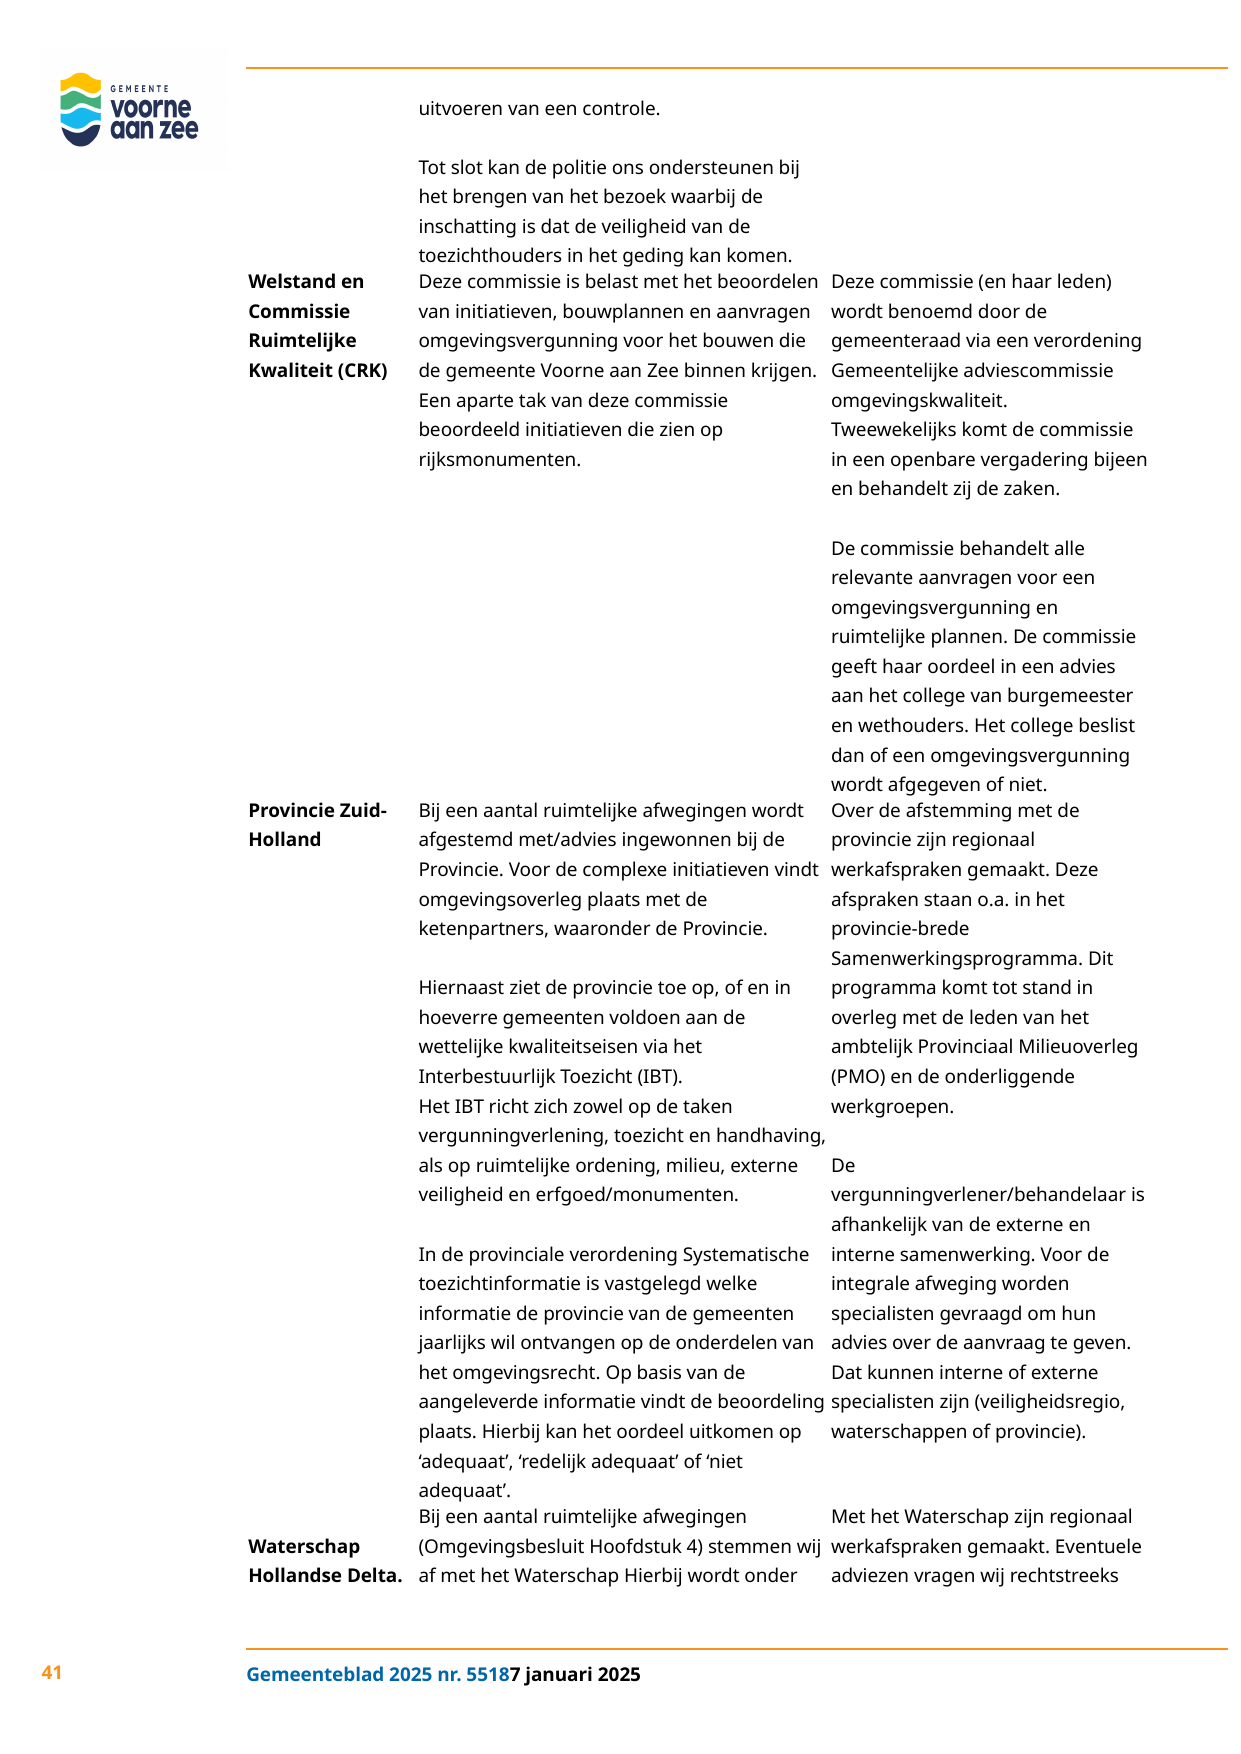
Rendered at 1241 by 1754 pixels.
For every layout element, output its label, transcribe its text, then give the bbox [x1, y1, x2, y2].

table_cell Waterschap Hollandse Delta. [248, 1503, 418, 1588]
table_cell Bij een aantal ruimtelijke afwegingen (Omgevingsbesluit Hoofdstuk 4) stemmen wij af met het Waterschap Hierbij wordt onder [418, 1503, 831, 1588]
table_cell Met het Waterschap zijn regionaal werkafspraken gemaakt. Eventuele adviezen vragen wij rechtstreeks [831, 1503, 1152, 1588]
table_cell Provincie Zuid-Holland [248, 797, 418, 1503]
picture [41, 47, 231, 172]
table_cell Bij een aantal ruimtelijke afwegingen wordt afgestemd met/advies ingewonnen bij de Provincie. Voor de complexe initiatieven vindt omgevingsoverleg plaats met de ketenpartners, waaronder de Provincie. Hiernaast ziet de provincie toe op, of en in hoeverre gemeenten voldoen aan de wettelijke kwaliteitseisen via het Interbestuurlijk Toezicht (IBT). Het IBT richt zich zowel op de taken vergunningverlening, toezicht en handhaving, als op ruimtelijke ordening, milieu, externe veiligheid en erfgoed/monumenten. In de provinciale verordening Systematische toezichtinformatie is vastgelegd welke informatie de provincie van de gemeenten jaarlijks wil ontvangen op de onderdelen van het omgevingsrecht. Op basis van de aangeleverde informatie vindt de beoordeling plaats. Hierbij kan het oordeel uitkomen op ‘adequaat’, ‘redelijk adequaat’ of ‘niet adequaat’. [418, 797, 831, 1503]
table_cell Welstand en Commissie Ruimtelijke Kwaliteit (CRK) [248, 269, 418, 797]
table_cell Deze commissie is belast met het beoordelen van initiatieven, bouwplannen en aanvragen omgevingsvergunning voor het bouwen die de gemeente Voorne aan Zee binnen krijgen. Een aparte tak van deze commissie beoordeeld initiatieven die zien op rijksmonumenten. [418, 269, 831, 797]
table_cell Over de afstemming met de provincie zijn regionaal werkafspraken gemaakt. Deze afspraken staan o.a. in het provincie-brede Samenwerkingsprogramma. Dit programma komt tot stand in overleg met de leden van het ambtelijk Provinciaal Milieuoverleg (PMO) en de onderliggende werkgroepen. De vergunningverlener/behandelaar is afhankelijk van de externe en interne samenwerking. Voor de integrale afweging worden specialisten gevraagd om hun advies over de aanvraag te geven. Dat kunnen interne of externe specialisten zijn (veiligheidsregio, waterschappen of provincie). [831, 797, 1152, 1503]
table_cell uitvoeren van een controle. Tot slot kan de politie ons ondersteunen bij het brengen van het bezoek waarbij de inschatting is dat de veiligheid van de toezichthouders in het geding kan komen. [418, 95, 831, 268]
table_cell Deze commissie (en haar leden) wordt benoemd door de gemeenteraad via een verordening Gemeentelijke adviescommissie omgevingskwaliteit. Tweewekelijks komt de commissie in een openbare vergadering bijeen en behandelt zij de zaken. De commissie behandelt alle relevante aanvragen voor een omgevingsvergunning en ruimtelijke plannen. De commissie geeft haar oordeel in een advies aan het college van burgemeester en wethouders. Het college beslist dan of een omgevingsvergunning wordt afgegeven of niet. [831, 269, 1152, 797]
table_cell [248, 95, 418, 268]
table_cell [831, 95, 1152, 268]
